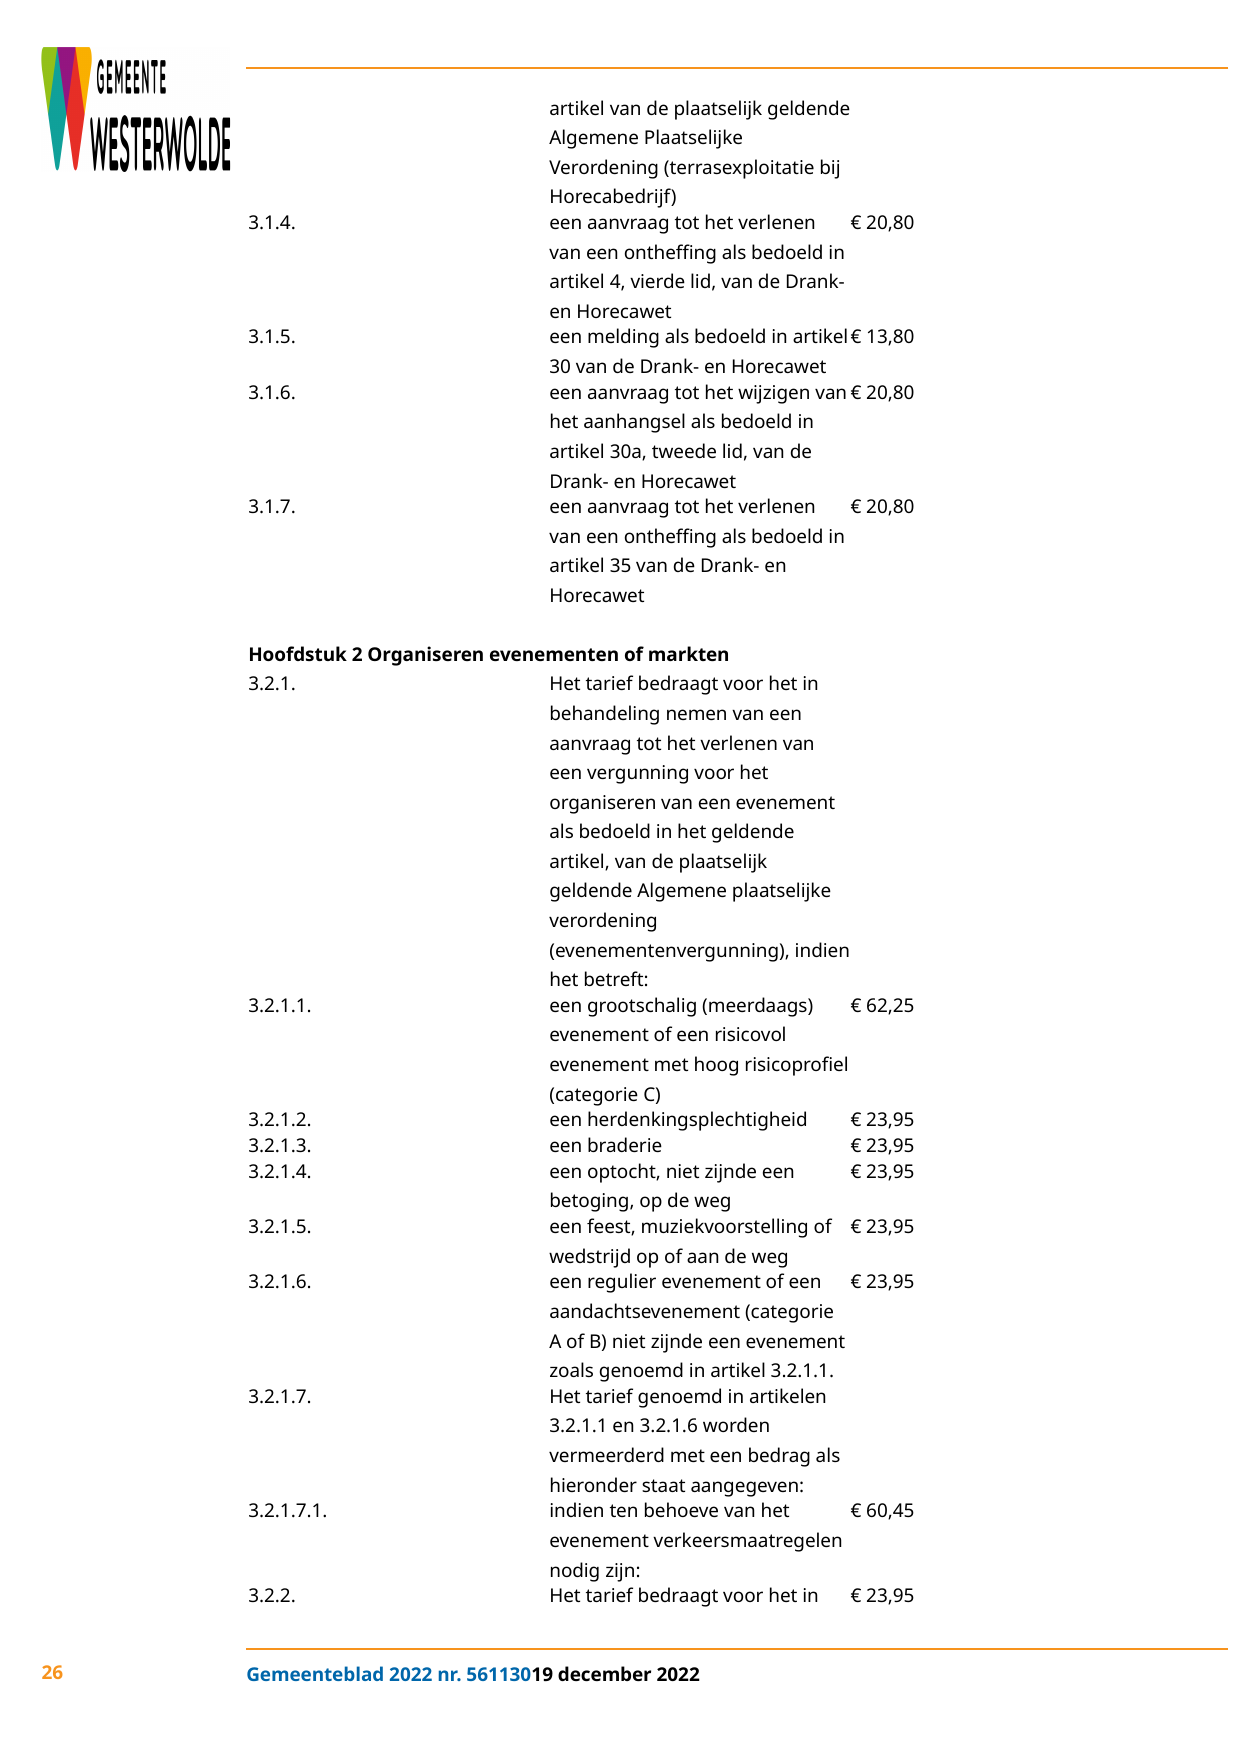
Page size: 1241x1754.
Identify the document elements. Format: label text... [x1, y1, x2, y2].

table_cell Het tarief bedraagt voor het in [549, 1583, 850, 1608]
table_cell [850, 95, 1152, 209]
table_cell een melding als bedoeld in artikel 30 van de Drank- en Horecawet [549, 324, 850, 379]
table_cell 3.2.1.6. [248, 1269, 549, 1383]
table_cell € 23,95 [850, 1132, 1152, 1158]
table_cell een aanvraag tot het verlenen van een ontheffing als bedoeld in artikel 4, vierde lid, van de Drank- en Horecawet [549, 209, 850, 324]
table_cell € 23,95 [850, 1158, 1152, 1213]
table_cell € 23,95 [850, 1213, 1152, 1269]
table_cell een optocht, niet zijnde een betoging, op de weg [549, 1158, 850, 1213]
table_header 3.2.1. [248, 671, 549, 992]
table_cell artikel van de plaatselijk geldende Algemene Plaatselijke Verordening (terrasexploitatie bij Horecabedrijf) [549, 95, 850, 209]
table_cell € 62,25 [850, 992, 1152, 1107]
table_cell Het tarief genoemd in artikelen 3.2.1.1 en 3.2.1.6 worden vermeerderd met een bedrag als hieronder staat aangegeven: [549, 1383, 850, 1498]
table_cell 3.2.1.7. [248, 1383, 549, 1498]
table_cell 3.2.1.1. [248, 992, 549, 1107]
table_cell 3.1.7. [248, 494, 549, 608]
table_cell € 20,80 [850, 494, 1152, 608]
text Hoofdstuk 2 Organiseren evenementen of markten [248, 641, 1152, 667]
table_cell 3.2.1.7.1. [248, 1498, 549, 1582]
table_cell een aanvraag tot het wijzigen van het aanhangsel als bedoeld in artikel 30a, tweede lid, van de Drank- en Horecawet [549, 379, 850, 493]
table_cell € 23,95 [850, 1107, 1152, 1132]
table_cell een herdenkingsplechtigheid [549, 1107, 850, 1132]
table_cell € 23,95 [850, 1583, 1152, 1608]
table_cell 3.2.1.5. [248, 1213, 549, 1269]
table_cell een aanvraag tot het verlenen van een ontheffing als bedoeld in artikel 35 van de Drank- en Horecawet [549, 494, 850, 608]
table_cell € 23,95 [850, 1269, 1152, 1383]
table_cell een feest, muziekvoorstelling of wedstrijd op of aan de weg [549, 1213, 850, 1269]
table_cell 3.2.2. [248, 1583, 549, 1608]
table_cell € 20,80 [850, 379, 1152, 493]
table_cell € 13,80 [850, 324, 1152, 379]
table_cell € 20,80 [850, 209, 1152, 324]
table_cell een regulier evenement of een aandachtsevenement (categorie A of B) niet zijnde een evenement zoals genoemd in artikel 3.2.1.1. [549, 1269, 850, 1383]
table_cell een braderie [549, 1132, 850, 1158]
table_header Het tarief bedraagt voor het in behandeling nemen van een aanvraag tot het verlenen van een vergunning voor het organiseren van een evenement als bedoeld in het geldende artikel, van de plaatselijk geldende Algemene plaatselijke verordening (evenementenvergunning), indien het betreft: [549, 671, 850, 992]
table_cell 3.2.1.3. [248, 1132, 549, 1158]
table_cell [850, 1383, 1152, 1498]
table_header [850, 671, 1152, 992]
table_cell [248, 95, 549, 209]
table_cell 3.1.5. [248, 324, 549, 379]
table_cell 3.2.1.4. [248, 1158, 549, 1213]
table_cell € 60,45 [850, 1498, 1152, 1582]
table_cell 3.1.4. [248, 209, 549, 324]
table_cell een grootschalig (meerdaags) evenement of een risicovol evenement met hoog risicoprofiel (categorie C) [549, 992, 850, 1107]
picture [41, 47, 231, 172]
table_cell indien ten behoeve van het evenement verkeersmaatregelen nodig zijn: [549, 1498, 850, 1582]
table_cell 3.2.1.2. [248, 1107, 549, 1132]
table_cell 3.1.6. [248, 379, 549, 493]
